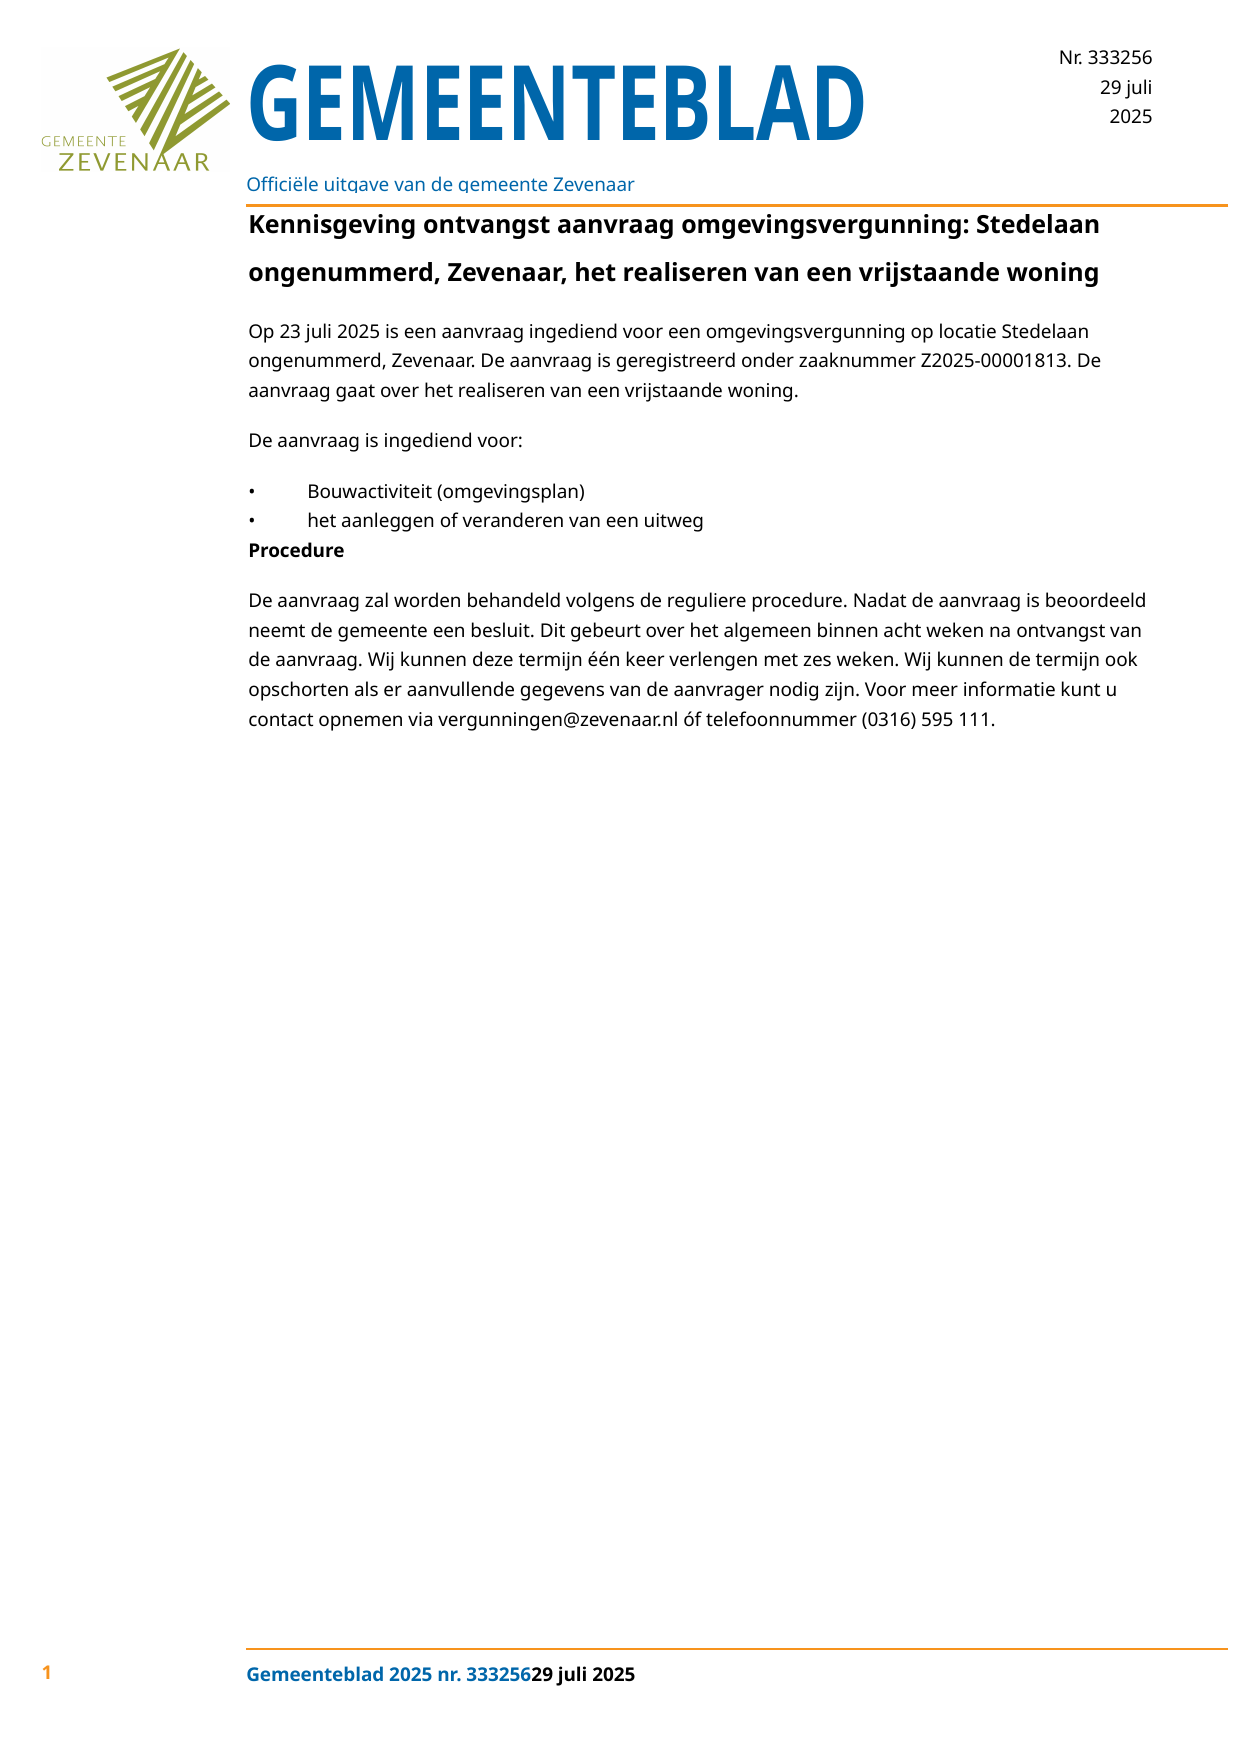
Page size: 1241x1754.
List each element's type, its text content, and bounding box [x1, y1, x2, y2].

text De aanvraag zal worden behandeld volgens de reguliere procedure. Nadat de aanvraag is beoordeeld neemt de gemeente een besluit. Dit gebeurt over het algemeen binnen acht weken na ontvangst van de aanvraag. Wij kunnen deze termijn één keer verlengen met zes weken. Wij kunnen de termijn ook opschorten als er aanvullende gegevens van de aanvrager nodig zijn. Voor meer informatie kunt u contact opnemen via vergunningen@zevenaar.nl óf telefoonnummer (0316) 595 111. [248, 587, 1152, 732]
text Op 23 juli 2025 is een aanvraag ingediend voor een omgevingsvergunning op locatie Stedelaan ongenummerd, Zevenaar. De aanvraag is geregistreerd onder zaaknummer Z2025-00001813. De aanvraag gaat over het realiseren van een vrijstaande woning. [248, 318, 1152, 403]
text Procedure [248, 537, 1152, 563]
text Kennisgeving ontvangst aanvraag omgevingsvergunning: Stedelaan ongenummerd, Zevenaar, het realiseren van een vrijstaande woning [248, 207, 1152, 288]
text De aanvraag is ingediend voor: [248, 427, 1152, 453]
list het aanleggen of veranderen van een uitweg [248, 507, 1152, 533]
list Bouwactiviteit (omgevingsplan) [248, 478, 1152, 504]
picture [41, 47, 231, 172]
